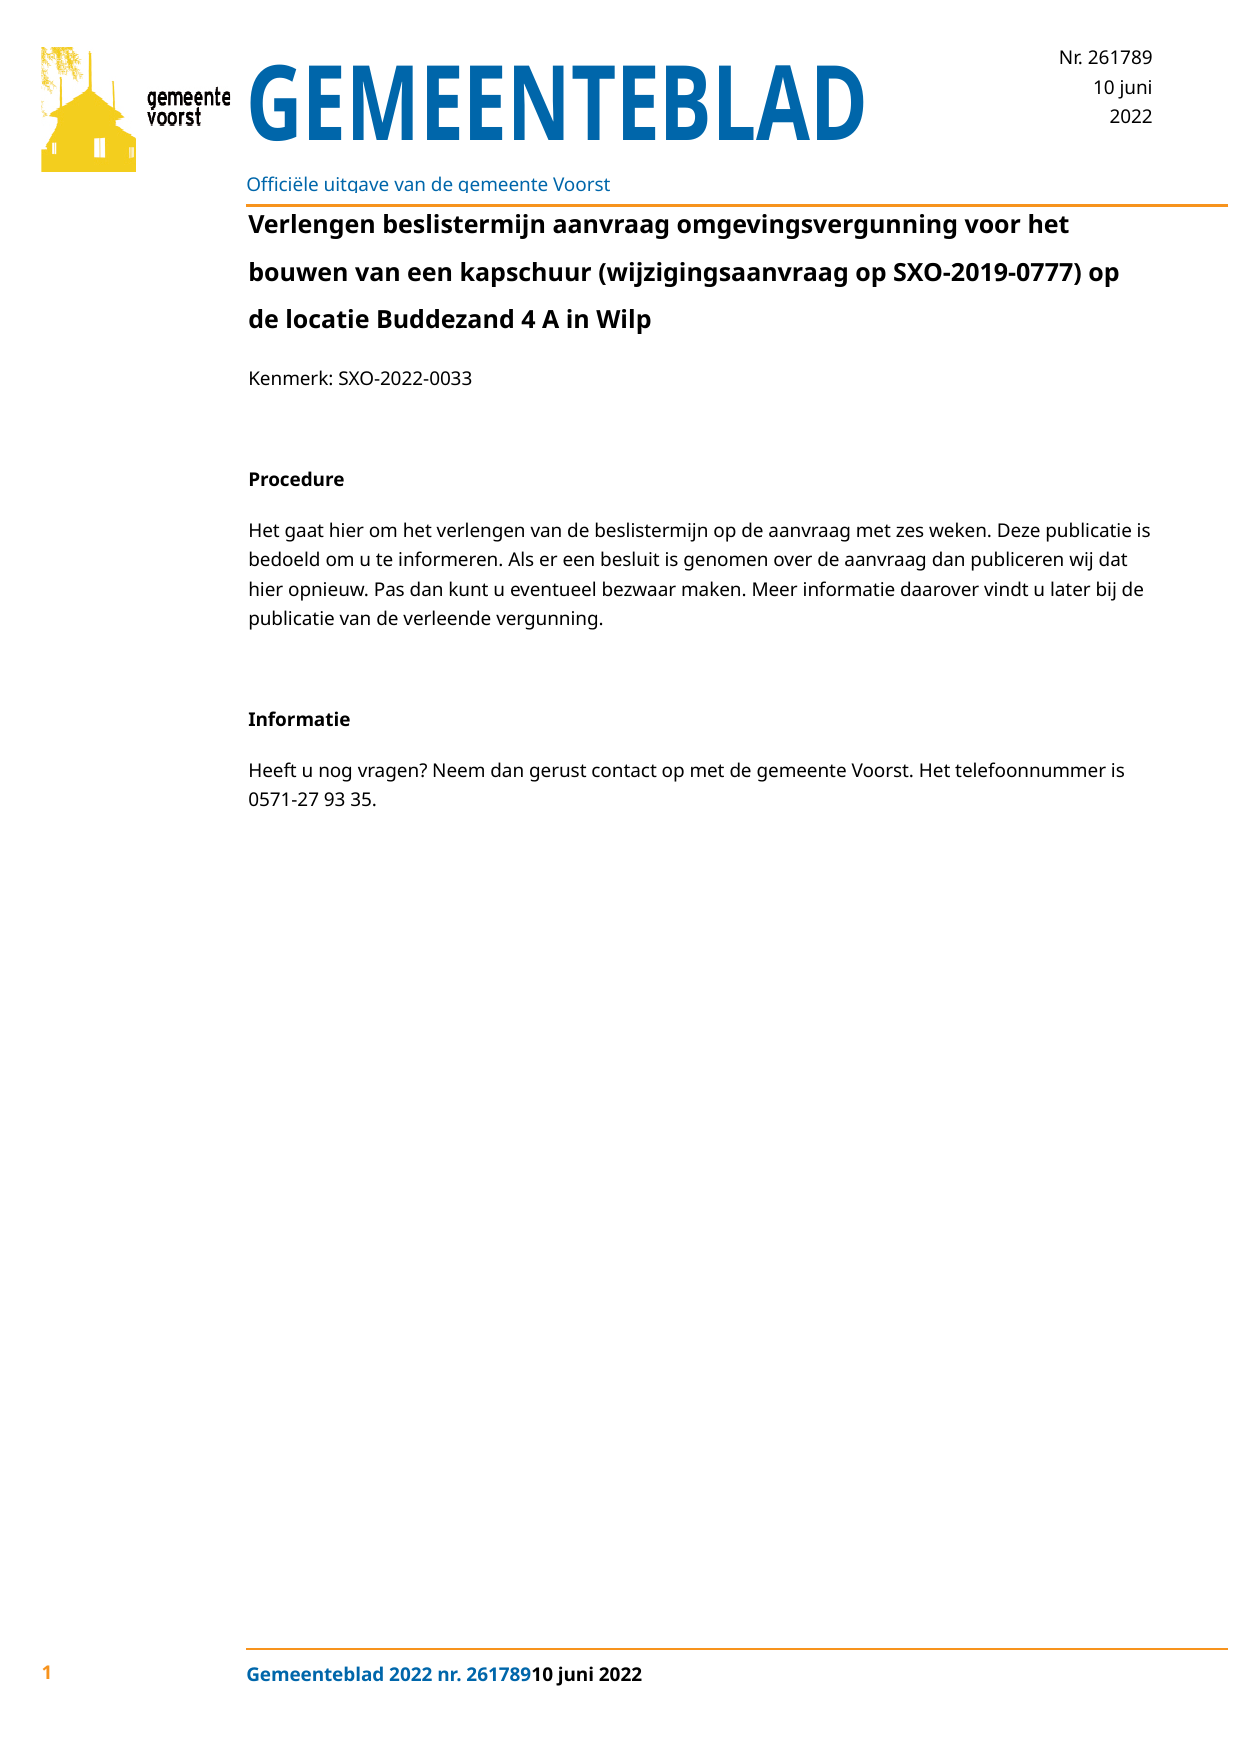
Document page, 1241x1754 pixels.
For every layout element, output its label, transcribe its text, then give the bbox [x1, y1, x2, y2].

picture [41, 47, 231, 172]
text Informatie [248, 706, 1152, 732]
text Procedure [248, 466, 1152, 492]
text Verlengen beslistermijn aanvraag omgevingsvergunning voor het bouwen van een kapschuur (wijzigingsaanvraag op SXO-2019-0777) op de locatie Buddezand 4 A in Wilp [248, 207, 1152, 336]
text Kenmerk: SXO-2022-0033 [248, 366, 1152, 391]
text Heeft u nog vragen? Neem dan gerust contact op met de gemeente Voorst. Het telefoonnummer is 0571-27 93 35. [248, 757, 1152, 812]
text Het gaat hier om het verlengen van de beslistermijn op de aanvraag met zes weken. Deze publicatie is bedoeld om u te informeren. Als er een besluit is genomen over de aanvraag dan publiceren wij dat hier opnieuw. Pas dan kunt u eventueel bezwaar maken. Meer informatie daarover vindt u later bij de publicatie van de verleende vergunning. [248, 517, 1152, 631]
